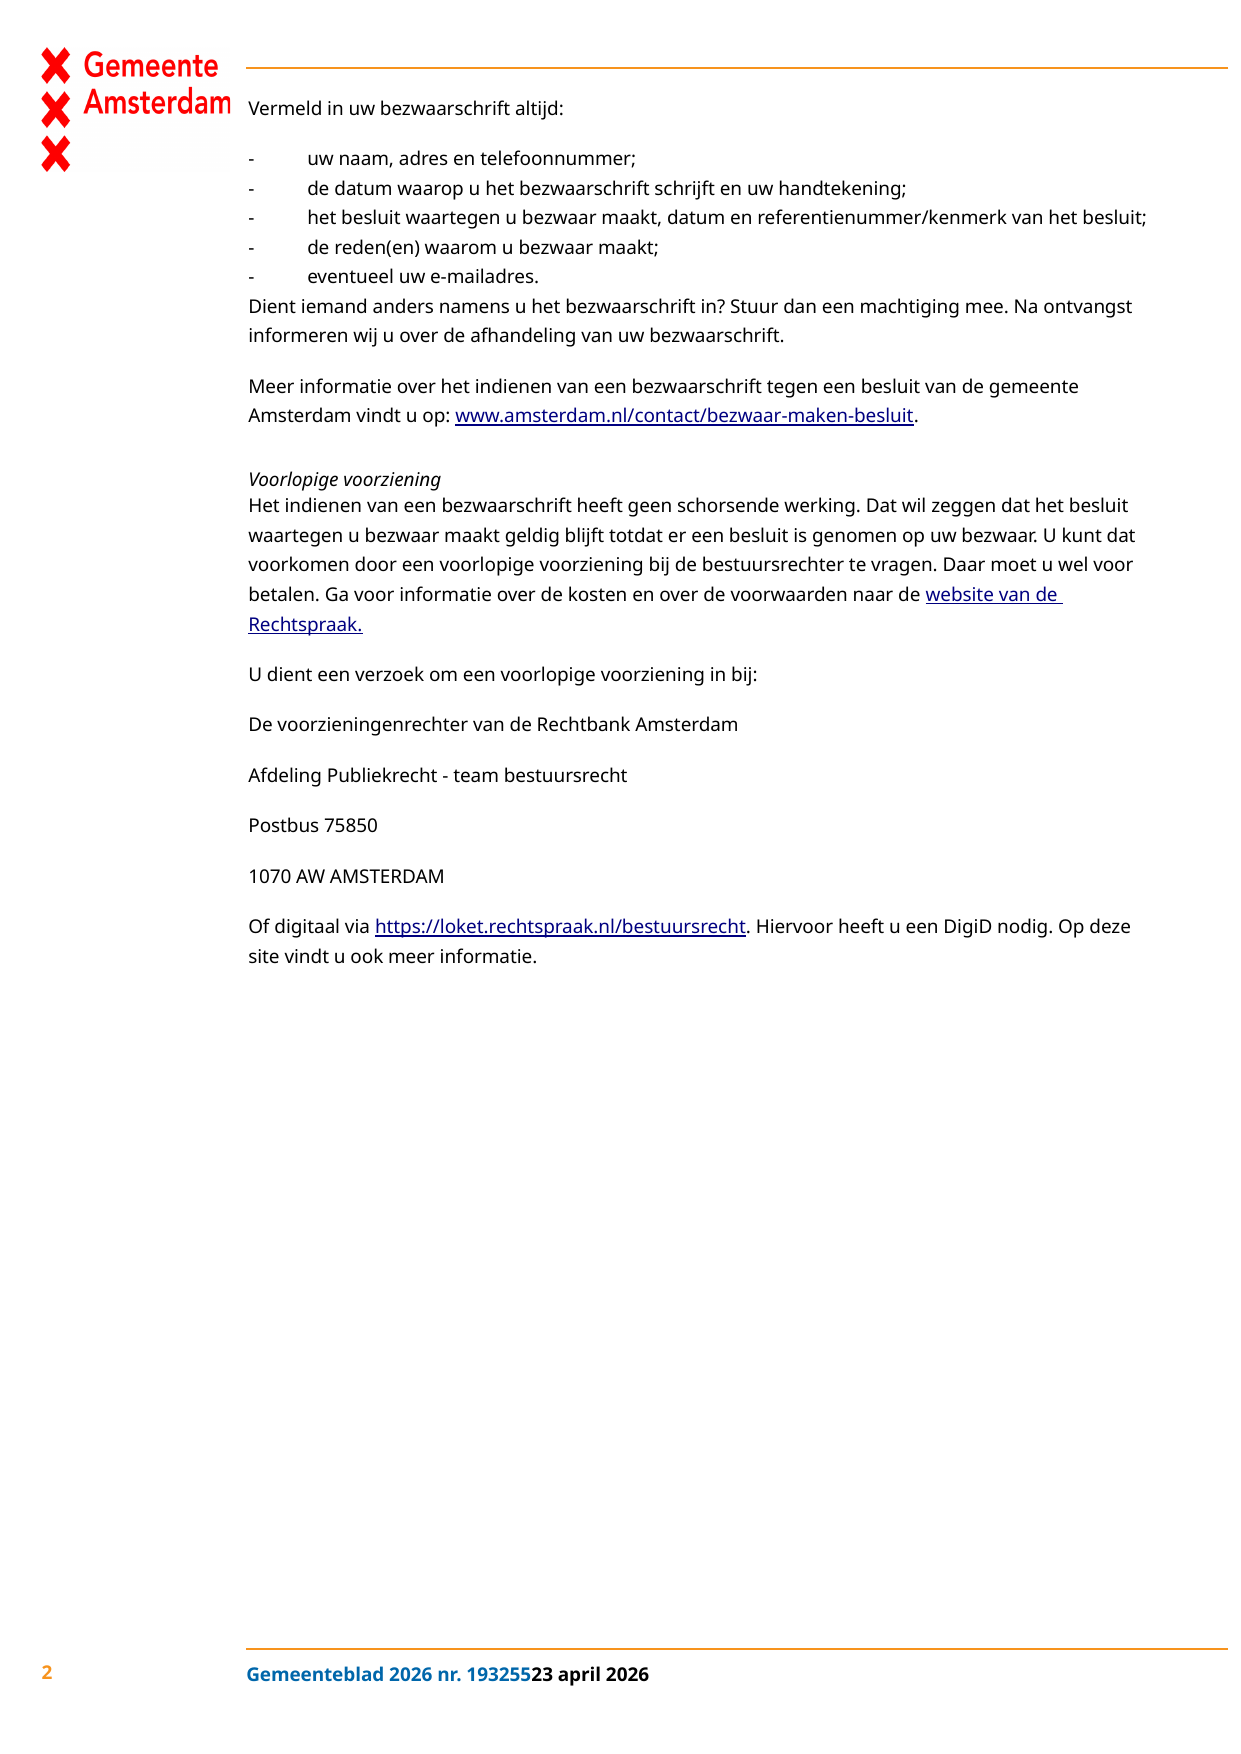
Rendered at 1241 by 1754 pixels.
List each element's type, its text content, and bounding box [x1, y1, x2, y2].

text Vermeld in uw bezwaarschrift altijd: [248, 95, 1152, 121]
list het besluit waartegen u bezwaar maakt, datum en referentienummer/kenmerk van het besluit; [248, 204, 1152, 230]
picture [41, 47, 231, 172]
text Meer informatie over het indienen van een bezwaarschrift tegen een besluit van de gemeente Amsterdam vindt u op: www.amsterdam.nl/contact/bezwaar-maken-besluit. [248, 373, 1152, 428]
text Postbus 75850 [248, 812, 1152, 838]
text Afdeling Publiekrecht - team bestuursrecht [248, 762, 1152, 788]
text Dient iemand anders namens u het bezwaarschrift in? Stuur dan een machtiging mee. Na ontvangst informeren wij u over de afhandeling van uw bezwaarschrift. [248, 293, 1152, 348]
text U dient een verzoek om een voorlopige voorziening in bij: [248, 661, 1152, 687]
list de reden(en) waarom u bezwaar maakt; [248, 234, 1152, 260]
text Of digitaal via https://loket.rechtspraak.nl/bestuursrecht. Hiervoor heeft u een DigiD nodig. Op deze site vindt u ook meer informatie. [248, 913, 1152, 968]
list uw naam, adres en telefoonnummer; [248, 145, 1152, 171]
text Voorlopige voorziening [248, 467, 1152, 492]
list eventueel uw e-mailadres. [248, 263, 1152, 289]
list de datum waarop u het bezwaarschrift schrijft en uw handtekening; [248, 175, 1152, 201]
text 1070 AW AMSTERDAM [248, 863, 1152, 888]
text De voorzieningenrechter van de Rechtbank Amsterdam [248, 712, 1152, 737]
text Het indienen van een bezwaarschrift heeft geen schorsende werking. Dat wil zeggen dat het besluit waartegen u bezwaar maakt geldig blijft totdat er een besluit is genomen op uw bezwaar. U kunt dat voorkomen door een voorlopige voorziening bij de bestuursrechter te vragen. Daar moet u wel voor betalen. Ga voor informatie over de kosten en over de voorwaarden naar de website van de Rechtspraak. [248, 492, 1152, 636]
